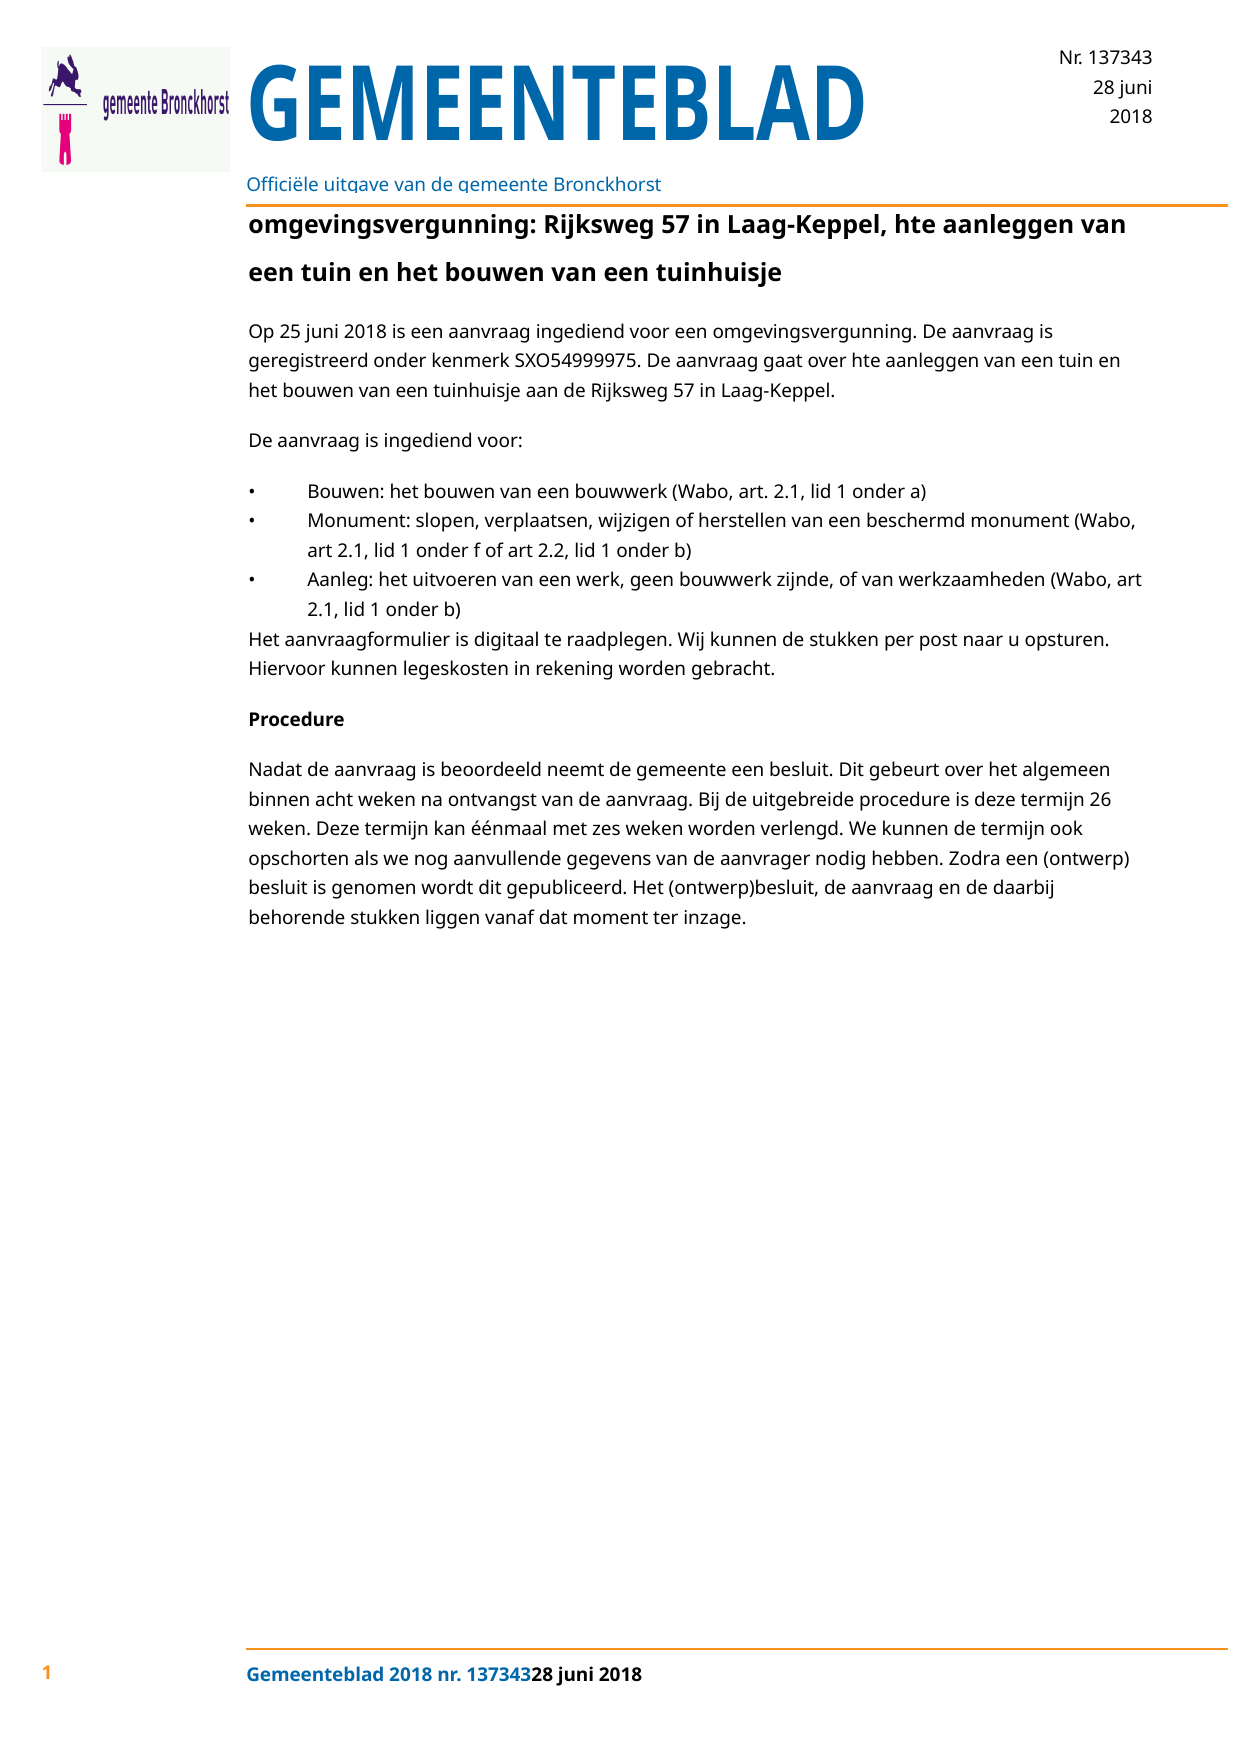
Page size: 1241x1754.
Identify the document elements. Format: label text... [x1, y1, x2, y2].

text Procedure [248, 706, 1152, 732]
list Aanleg: het uitvoeren van een werk, geen bouwwerk zijnde, of van werkzaamheden (Wabo, art 2.1, lid 1 onder b) [248, 567, 1152, 622]
text Nadat de aanvraag is beoordeeld neemt de gemeente een besluit. Dit gebeurt over het algemeen binnen acht weken na ontvangst van de aanvraag. Bij de uitgebreide procedure is deze termijn 26 weken. Deze termijn kan éénmaal met zes weken worden verlengd. We kunnen de termijn ook opschorten als we nog aanvullende gegevens van de aanvrager nodig hebben. Zodra een (ontwerp) besluit is genomen wordt dit gepubliceerd. Het (ontwerp)besluit, de aanvraag en de daarbij behorende stukken liggen vanaf dat moment ter inzage. [248, 756, 1152, 930]
text Het aanvraagformulier is digitaal te raadplegen. Wij kunnen de stukken per post naar u opsturen. Hiervoor kunnen legeskosten in rekening worden gebracht. [248, 626, 1152, 681]
text Op 25 juni 2018 is een aanvraag ingediend voor een omgevingsvergunning. De aanvraag is geregistreerd onder kenmerk SXO54999975. De aanvraag gaat over hte aanleggen van een tuin en het bouwen van een tuinhuisje aan de Rijksweg 57 in Laag-Keppel. [248, 318, 1152, 403]
picture [41, 47, 231, 172]
list Bouwen: het bouwen van een bouwwerk (Wabo, art. 2.1, lid 1 onder a) [248, 478, 1152, 504]
text De aanvraag is ingediend voor: [248, 427, 1152, 453]
text omgevingsvergunning: Rijksweg 57 in Laag-Keppel, hte aanleggen van een tuin en het bouwen van een tuinhuisje [248, 207, 1152, 288]
list Monument: slopen, verplaatsen, wijzigen of herstellen van een beschermd monument (Wabo, art 2.1, lid 1 onder f of art 2.2, lid 1 onder b) [248, 507, 1152, 563]
